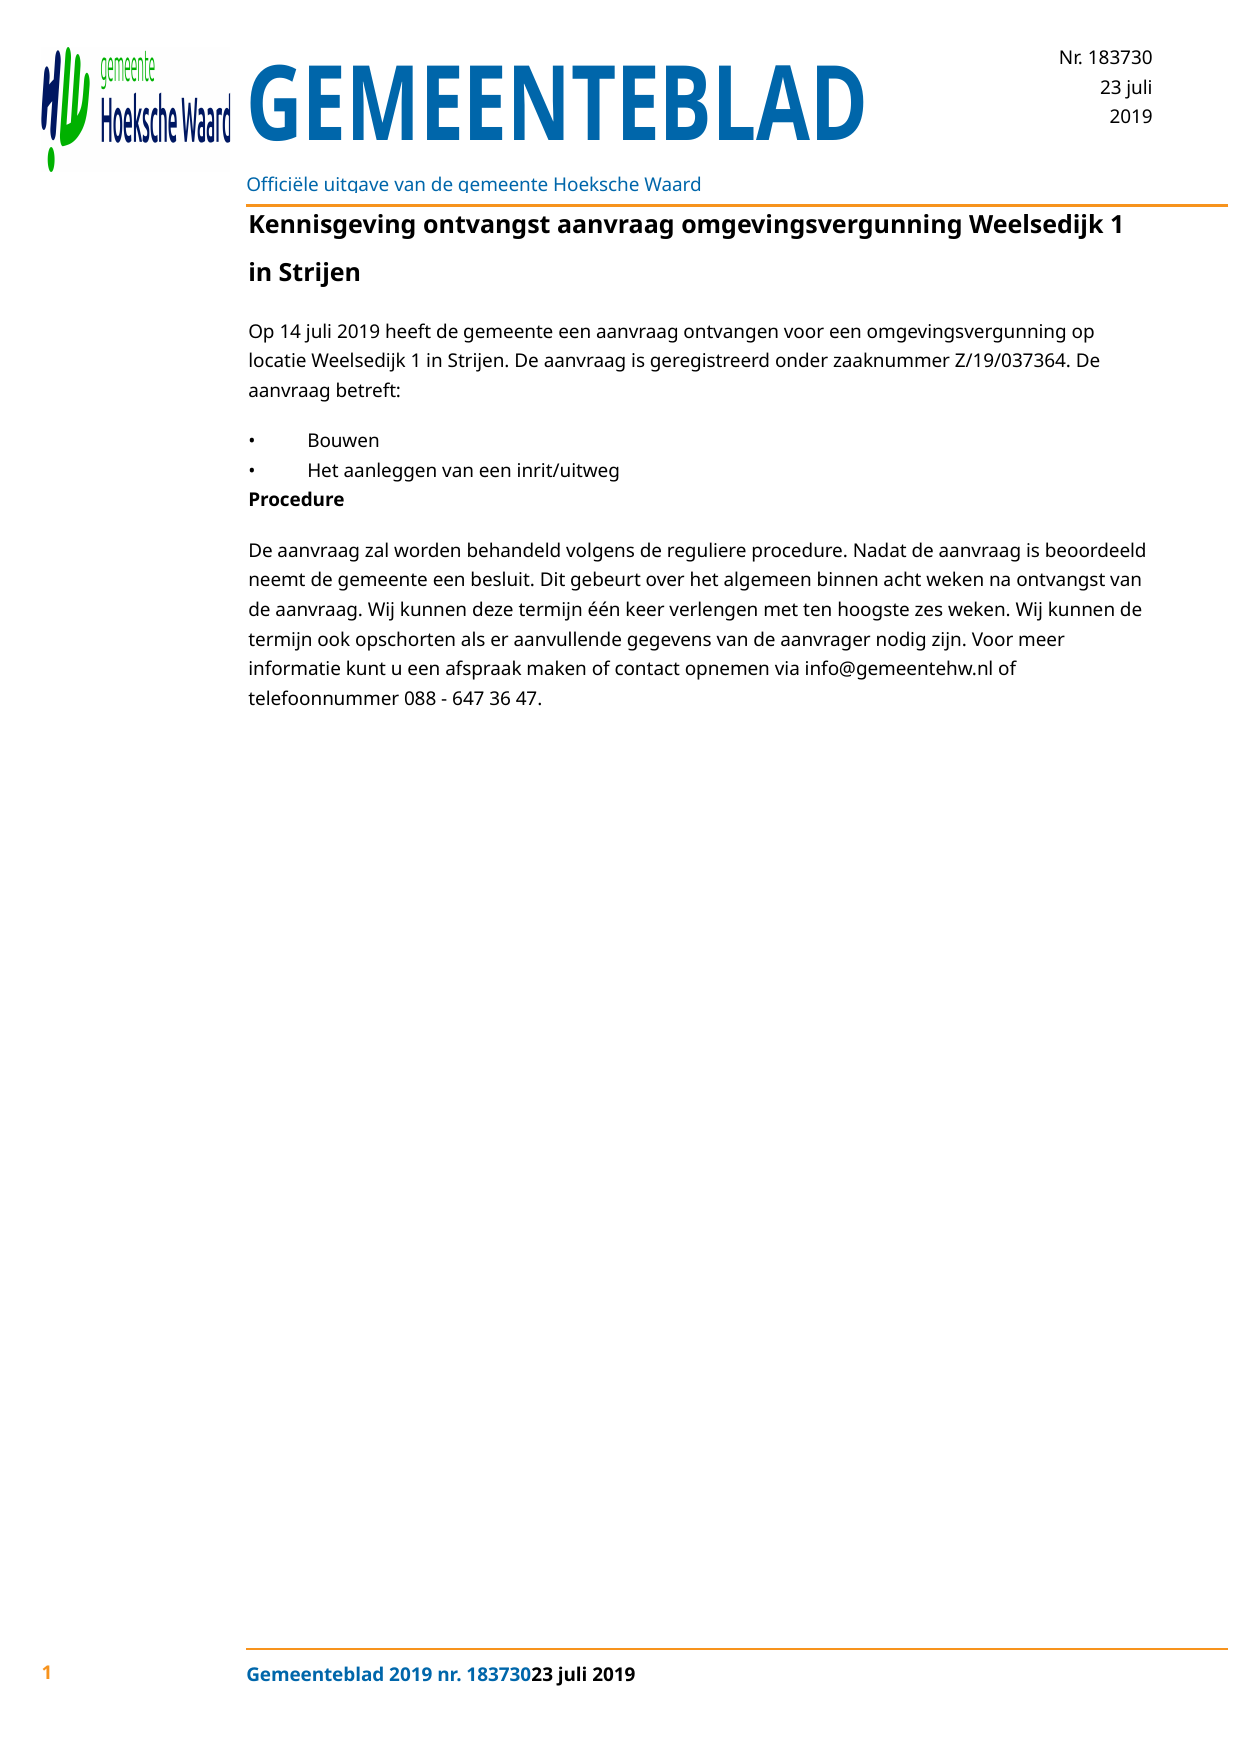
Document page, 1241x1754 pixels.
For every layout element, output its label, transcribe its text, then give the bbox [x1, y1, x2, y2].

picture [41, 47, 231, 172]
text Kennisgeving ontvangst aanvraag omgevingsvergunning Weelsedijk 1 in Strijen [248, 207, 1152, 288]
list Bouwen [248, 427, 1152, 453]
list Het aanleggen van een inrit/uitweg [248, 457, 1152, 483]
text Op 14 juli 2019 heeft de gemeente een aanvraag ontvangen voor een omgevingsvergunning op locatie Weelsedijk 1 in Strijen. De aanvraag is geregistreerd onder zaaknummer Z/19/037364. De aanvraag betreft: [248, 318, 1152, 403]
text Procedure [248, 487, 1152, 512]
text De aanvraag zal worden behandeld volgens de reguliere procedure. Nadat de aanvraag is beoordeeld neemt de gemeente een besluit. Dit gebeurt over het algemeen binnen acht weken na ontvangst van de aanvraag. Wij kunnen deze termijn één keer verlengen met ten hoogste zes weken. Wij kunnen de termijn ook opschorten als er aanvullende gegevens van de aanvrager nodig zijn. Voor meer informatie kunt u een afspraak maken of contact opnemen via info@gemeentehw.nl of telefoonnummer 088 - 647 36 47. [248, 537, 1152, 711]
